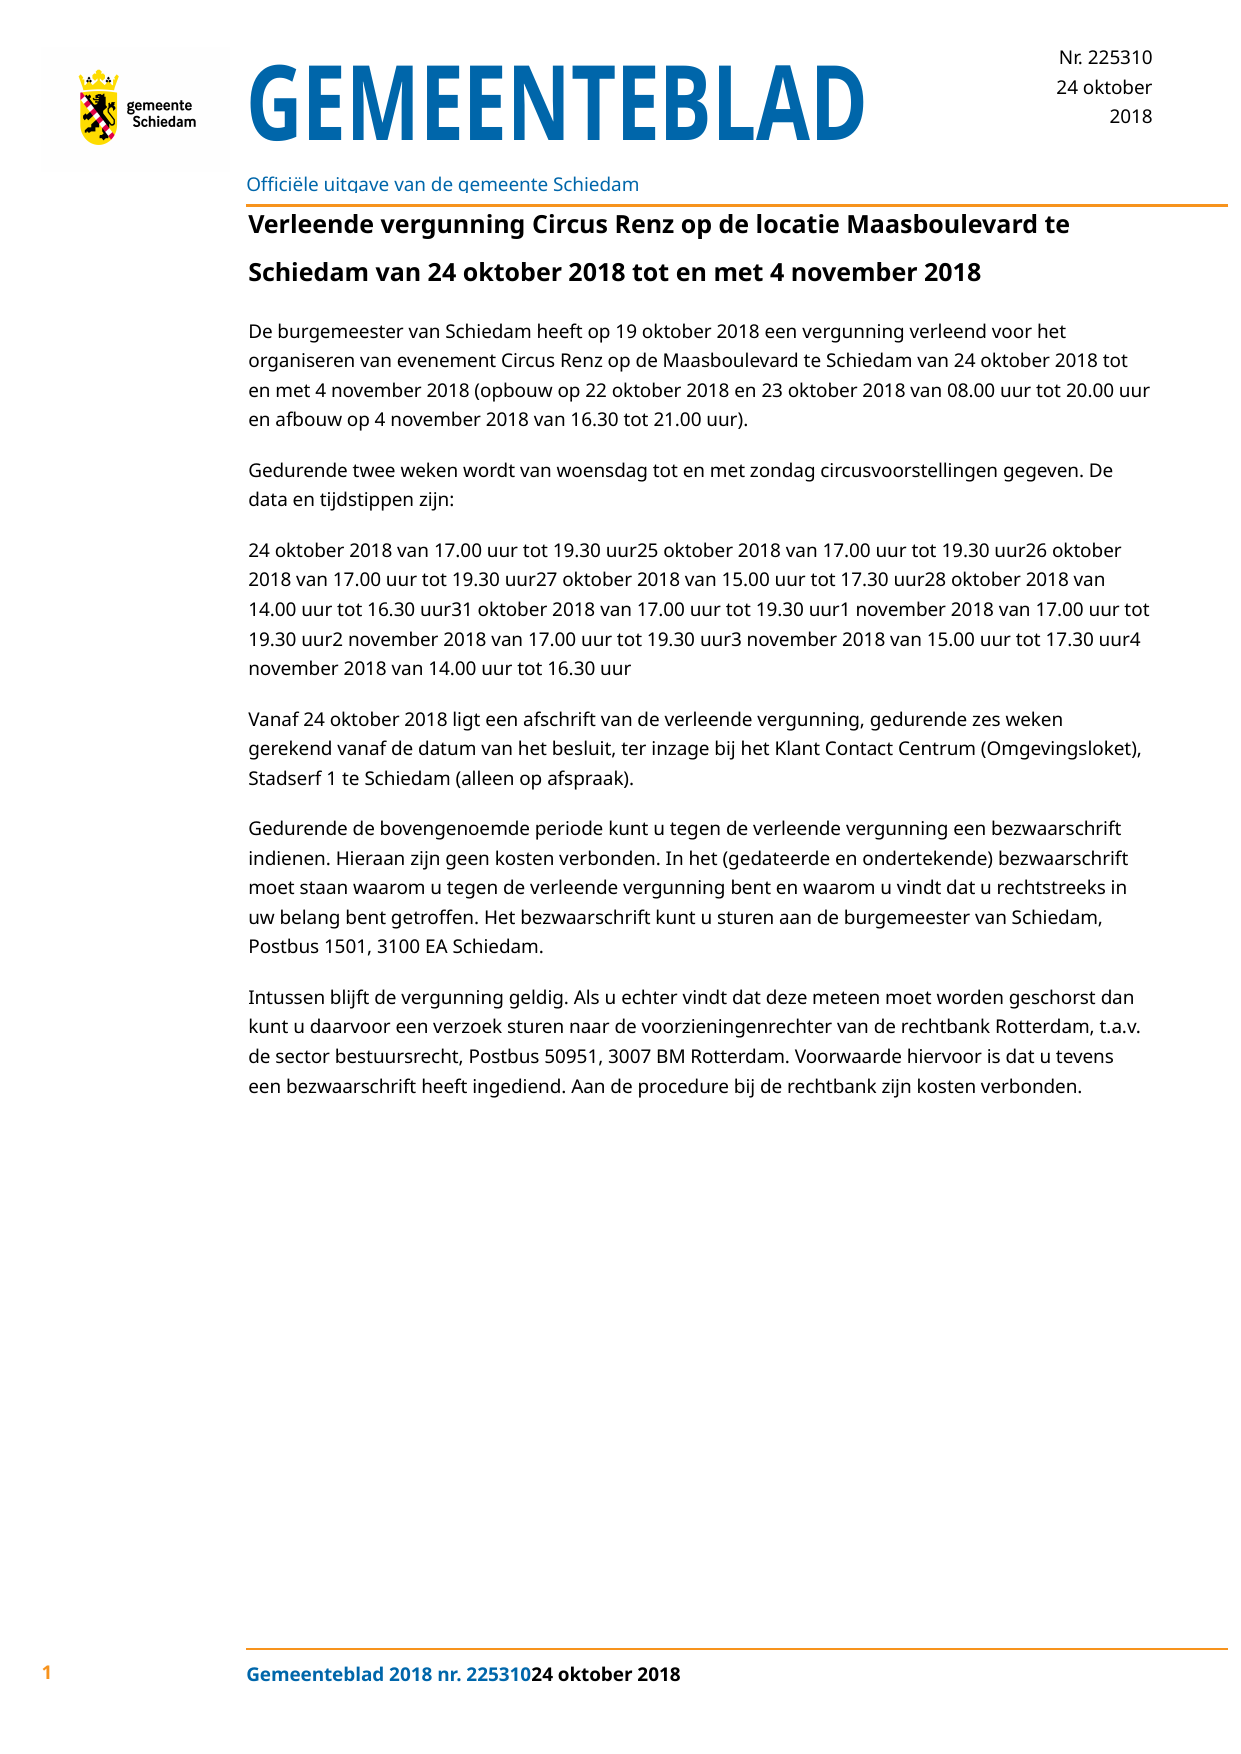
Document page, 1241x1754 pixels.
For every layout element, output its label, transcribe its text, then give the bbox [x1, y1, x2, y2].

text Intussen blijft de vergunning geldig. Als u echter vindt dat deze meteen moet worden geschorst dan kunt u daarvoor een verzoek sturen naar de voorzieningenrechter van de rechtbank Rotterdam, t.a.v. de sector bestuursrecht, Postbus 50951, 3007 BM Rotterdam. Voorwaarde hiervoor is dat u tevens een bezwaarschrift heeft ingediend. Aan de procedure bij de rechtbank zijn kosten verbonden. [248, 984, 1152, 1099]
text Gedurende de bovengenoemde periode kunt u tegen de verleende vergunning een bezwaarschrift indienen. Hieraan zijn geen kosten verbonden. In het (gedateerde en ondertekende) bezwaarschrift moet staan waarom u tegen de verleende vergunning bent en waarom u vindt dat u rechtstreeks in uw belang bent getroffen. Het bezwaarschrift kunt u sturen aan de burgemeester van Schiedam, Postbus 1501, 3100 EA Schiedam. [248, 815, 1152, 959]
text Gedurende twee weken wordt van woensdag tot en met zondag circusvoorstellingen gegeven. De data en tijdstippen zijn: [248, 457, 1152, 512]
text De burgemeester van Schiedam heeft op 19 oktober 2018 een vergunning verleend voor het organiseren van evenement Circus Renz op de Maasboulevard te Schiedam van 24 oktober 2018 tot en met 4 november 2018 (opbouw op 22 oktober 2018 en 23 oktober 2018 van 08.00 uur tot 20.00 uur en afbouw op 4 november 2018 van 16.30 tot 21.00 uur). [248, 318, 1152, 432]
text 24 oktober 2018 van 17.00 uur tot 19.30 uur25 oktober 2018 van 17.00 uur tot 19.30 uur26 oktober 2018 van 17.00 uur tot 19.30 uur27 oktober 2018 van 15.00 uur tot 17.30 uur28 oktober 2018 van 14.00 uur tot 16.30 uur31 oktober 2018 van 17.00 uur tot 19.30 uur1 november 2018 van 17.00 uur tot 19.30 uur2 november 2018 van 17.00 uur tot 19.30 uur3 november 2018 van 15.00 uur tot 17.30 uur4 november 2018 van 14.00 uur tot 16.30 uur [248, 537, 1152, 681]
text Verleende vergunning Circus Renz op de locatie Maasboulevard te Schiedam van 24 oktober 2018 tot en met 4 november 2018 [248, 207, 1152, 288]
text Vanaf 24 oktober 2018 ligt een afschrift van de verleende vergunning, gedurende zes weken gerekend vanaf de datum van het besluit, ter inzage bij het Klant Contact Centrum (Omgevingsloket), Stadserf 1 te Schiedam (alleen op afspraak). [248, 706, 1152, 791]
picture [41, 47, 231, 172]
